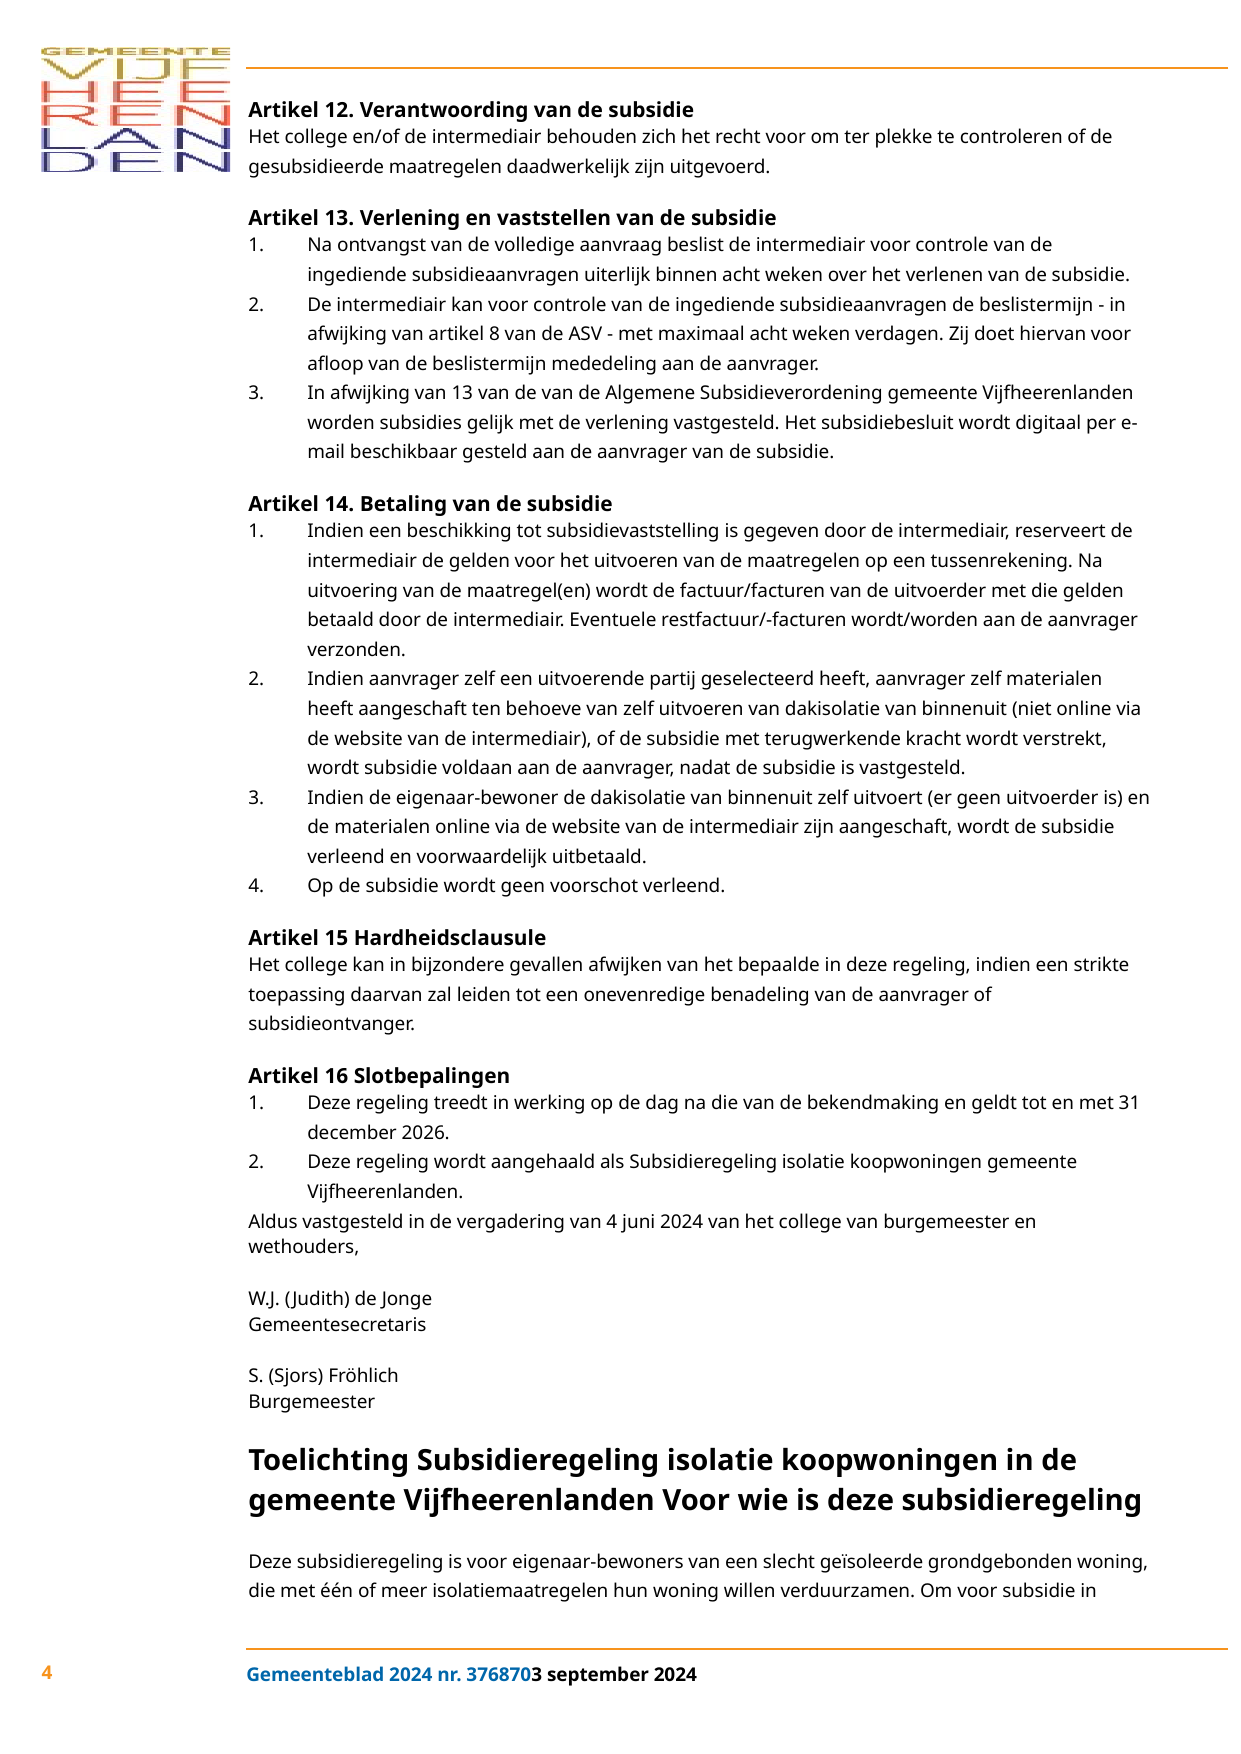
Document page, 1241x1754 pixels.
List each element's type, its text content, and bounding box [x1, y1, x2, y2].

list Indien aanvrager zelf een uitvoerende partij geselecteerd heeft, aanvrager zelf materialen heeft aangeschaft ten behoeve van zelf uitvoeren van dakisolatie van binnenuit (niet online via de website van de intermediair), of de subsidie met terugwerkende kracht wordt verstrekt, wordt subsidie voldaan aan de aanvrager, nadat de subsidie is vastgesteld. [248, 666, 1152, 780]
list Na ontvangst van de volledige aanvraag beslist de intermediair voor controle van de ingediende subsidieaanvragen uiterlijk binnen acht weken over het verlenen van de subsidie. [248, 232, 1152, 287]
picture [41, 47, 231, 172]
list In afwijking van 13 van de van de Algemene Subsidieverordening gemeente Vijfheerenlanden worden subsidies gelijk met de verlening vastgesteld. Het subsidiebesluit wordt digitaal per e-mail beschikbaar gesteld aan de aanvrager van de subsidie. [248, 379, 1152, 464]
text Artikel 15 Hardheidsclausule [248, 923, 1152, 951]
text Deze subsidieregeling is voor eigenaar-bewoners van een slecht geïsoleerde grondgebonden woning, die met één of meer isolatiemaatregelen hun woning willen verduurzamen. Om voor subsidie in [248, 1548, 1152, 1603]
text Het college en/of de intermediair behouden zich het recht voor om ter plekke te controleren of de gesubsidieerde maatregelen daadwerkelijk zijn uitgevoerd. [248, 123, 1152, 178]
text W.J. (Judith) de Jonge [248, 1285, 1152, 1311]
text Artikel 13. Verlening en vaststellen van de subsidie [248, 203, 1152, 232]
list Deze regeling wordt aangehaald als Subsidieregeling isolatie koopwoningen gemeente Vijfheerenlanden. [248, 1149, 1152, 1204]
list Op de subsidie wordt geen voorschot verleend. [248, 873, 1152, 898]
text Toelichting Subsidieregeling isolatie koopwoningen in de gemeente Vijfheerenlanden Voor wie is deze subsidieregeling [248, 1439, 1152, 1519]
list De intermediair kan voor controle van de ingediende subsidieaanvragen de beslistermijn - in afwijking van artikel 8 van de ASV - met maximaal acht weken verdagen. Zij doet hiervan voor afloop van de beslistermijn mededeling aan de aanvrager. [248, 291, 1152, 376]
text Artikel 12. Verantwoording van de subsidie [248, 95, 1152, 123]
list Deze regeling treedt in werking op de dag na die van de bekendmaking en geldt tot en met 31 december 2026. [248, 1089, 1152, 1145]
text Aldus vastgesteld in de vergadering van 4 juni 2024 van het college van burgemeester en wethouders, [248, 1208, 1152, 1259]
text Gemeentesecretaris [248, 1311, 1152, 1336]
text Het college kan in bijzondere gevallen afwijken van het bepaalde in deze regeling, indien een strikte toepassing daarvan zal leiden tot een onevenredige benadeling van de aanvrager of subsidieontvanger. [248, 951, 1152, 1036]
text Artikel 14. Betaling van de subsidie [248, 489, 1152, 518]
text S. (Sjors) Fröhlich [248, 1362, 1152, 1388]
text Burgemeester [248, 1388, 1152, 1414]
list Indien de eigenaar-bewoner de dakisolatie van binnenuit zelf uitvoert (er geen uitvoerder is) en de materialen online via de website van de intermediair zijn aangeschaft, wordt de subsidie verleend en voorwaardelijk uitbetaald. [248, 784, 1152, 869]
list Indien een beschikking tot subsidievaststelling is gegeven door de intermediair, reserveert de intermediair de gelden voor het uitvoeren van de maatregelen op een tussenrekening. Na uitvoering van de maatregel(en) wordt de factuur/facturen van de uitvoerder met die gelden betaald door de intermediair. Eventuele restfactuur/-facturen wordt/worden aan de aanvrager verzonden. [248, 518, 1152, 662]
text Artikel 16 Slotbepalingen [248, 1061, 1152, 1089]
